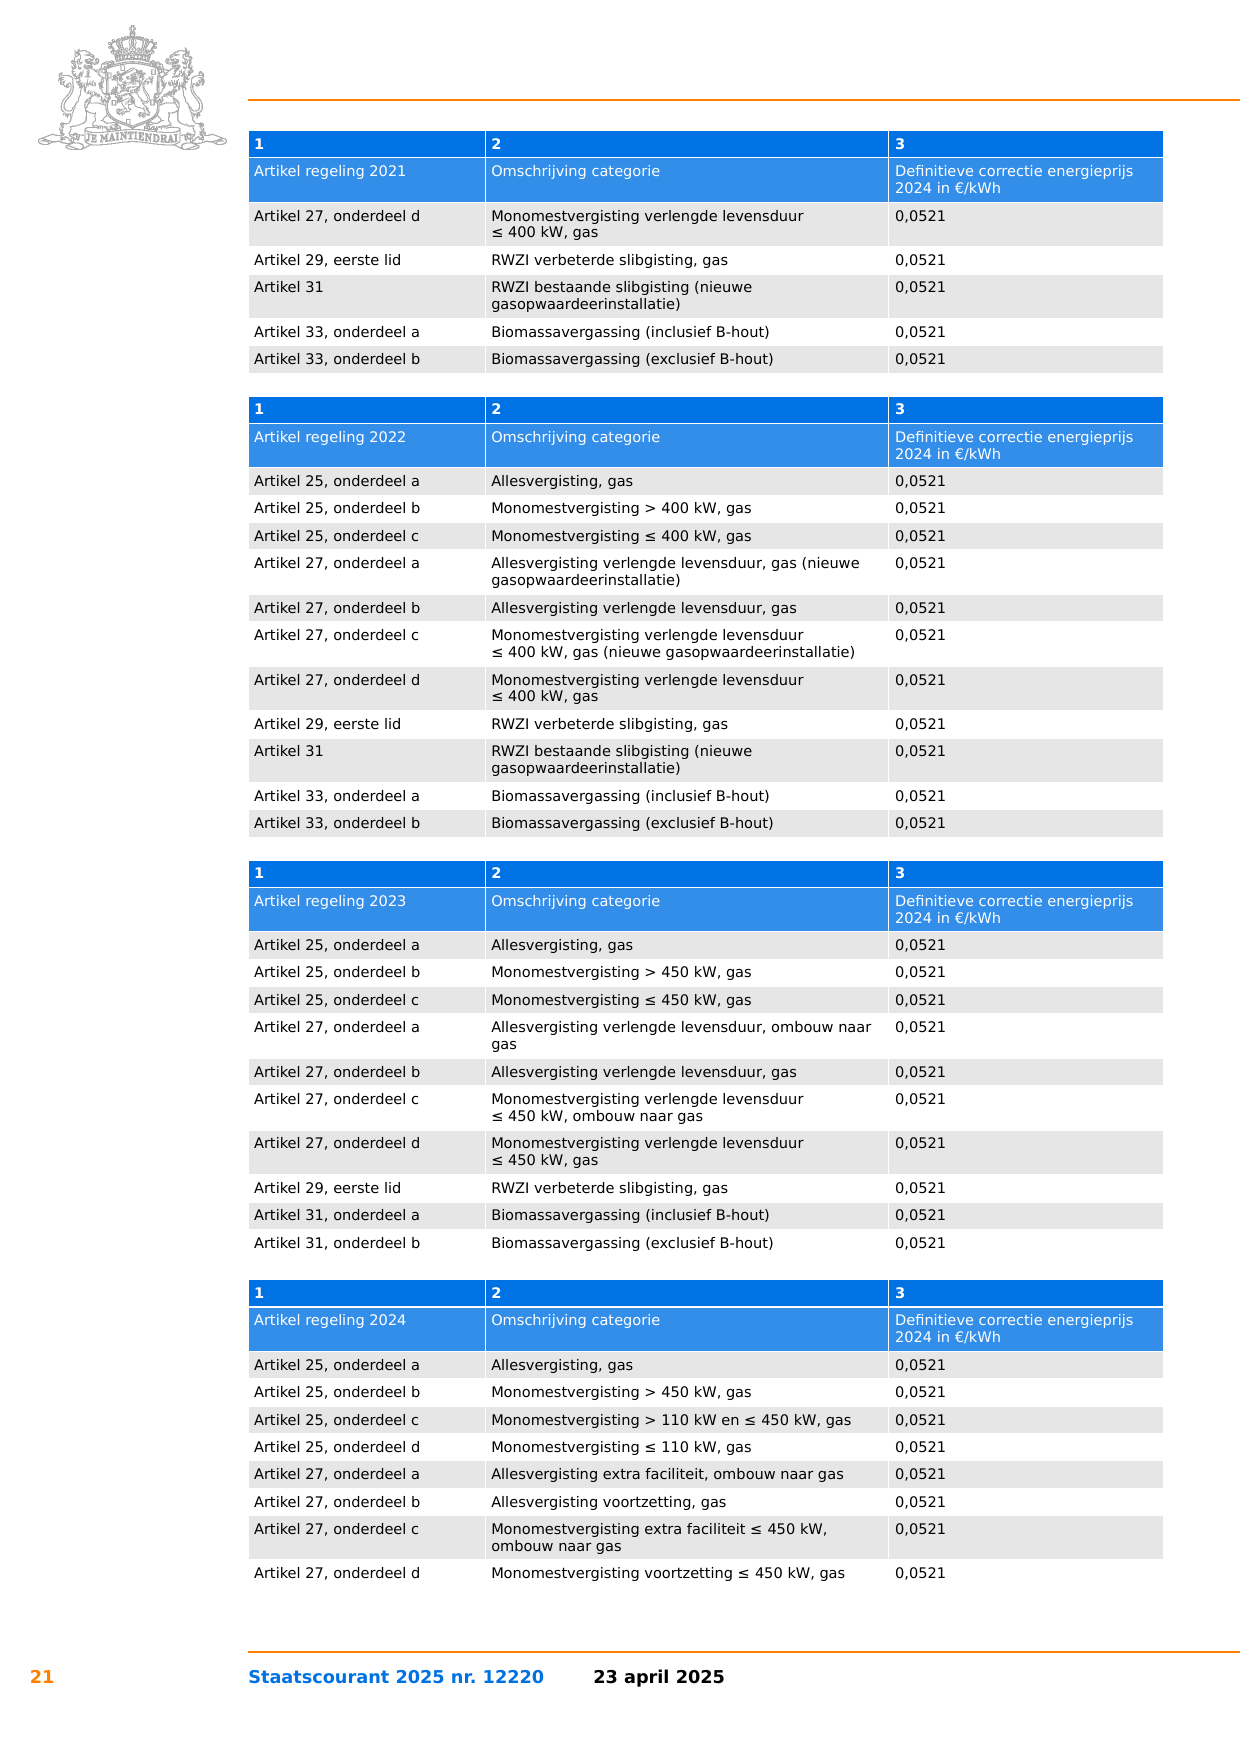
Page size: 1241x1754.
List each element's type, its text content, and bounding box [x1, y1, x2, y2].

table_cell Artikel 27, onderdeel a [249, 1015, 485, 1058]
table_cell 0,0521 [889, 932, 1163, 959]
table_cell Artikel regeling 2021 [249, 158, 485, 202]
table_cell Artikel 25, onderdeel c [249, 1407, 485, 1433]
table_cell Allesvergisting verlengde levensduur, gas [486, 595, 888, 621]
table_cell Artikel 31, onderdeel a [249, 1203, 485, 1229]
table_cell 0,0521 [889, 247, 1163, 273]
table_cell Biomassavergassing (inclusief B-hout) [486, 1203, 888, 1229]
table_cell Allesvergisting, gas [486, 468, 888, 495]
table_header 2 [486, 1280, 888, 1306]
table_cell 0,0521 [889, 1175, 1163, 1201]
table_cell Allesvergisting, gas [486, 1352, 888, 1378]
table_cell Monomestvergisting ≤ 110 kW, gas [486, 1434, 888, 1460]
table_cell 0,0521 [889, 1352, 1163, 1378]
table_cell Artikel 29, eerste lid [249, 1175, 485, 1201]
table_cell 0,0521 [889, 739, 1163, 782]
table_header 2 [486, 131, 888, 157]
table_cell 0,0521 [889, 203, 1163, 246]
table_cell 0,0521 [889, 468, 1163, 495]
table_cell Artikel 25, onderdeel b [249, 960, 485, 986]
table_header 3 [889, 861, 1163, 887]
table_cell 0,0521 [889, 1230, 1163, 1256]
table_cell 0,0521 [889, 1379, 1163, 1406]
table_cell Artikel 27, onderdeel a [249, 551, 485, 594]
table_cell Omschrijving categorie [486, 1308, 888, 1351]
table_cell RWZI verbeterde slibgisting, gas [486, 1175, 888, 1201]
table_cell Biomassavergassing (exclusief B-hout) [486, 346, 888, 373]
table_cell Artikel 27, onderdeel d [249, 1561, 485, 1587]
table_cell Monomestvergisting ≤ 450 kW, gas [486, 987, 888, 1013]
table_cell Artikel 27, onderdeel a [249, 1461, 485, 1488]
table_cell Artikel 27, onderdeel b [249, 1059, 485, 1085]
table_cell Artikel 27, onderdeel b [249, 595, 485, 621]
table_cell Artikel 27, onderdeel c [249, 1516, 485, 1559]
table_cell Allesvergisting verlengde levensduur, ombouw naar gas [486, 1015, 888, 1058]
table_cell Monomestvergisting verlengde levensduur ≤ 450 kW, gas [486, 1131, 888, 1174]
table_cell 0,0521 [889, 960, 1163, 986]
table_cell 0,0521 [889, 1489, 1163, 1515]
table_cell Monomestvergisting > 450 kW, gas [486, 1379, 888, 1406]
table_cell Monomestvergisting verlengde levensduur ≤ 450 kW, ombouw naar gas [486, 1086, 888, 1129]
table_cell Omschrijving categorie [486, 424, 888, 467]
table_cell Allesvergisting verlengde levensduur, gas [486, 1059, 888, 1085]
table_cell Monomestvergisting verlengde levensduur ≤ 400 kW, gas [486, 203, 888, 246]
table_cell 0,0521 [889, 987, 1163, 1013]
table_cell Monomestvergisting > 400 kW, gas [486, 496, 888, 522]
table_cell Monomestvergisting verlengde levensduur ≤ 400 kW, gas (nieuwe gasopwaardeerinstallatie) [486, 622, 888, 666]
table_cell Definitieve correctie energieprijs 2024 in €/kWh [889, 1308, 1163, 1351]
table_cell Monomestvergisting extra faciliteit ≤ 450 kW, ombouw naar gas [486, 1516, 888, 1559]
table_cell 0,0521 [889, 783, 1163, 809]
table_cell Omschrijving categorie [486, 888, 888, 931]
table_cell Artikel 25, onderdeel a [249, 932, 485, 959]
table_cell Artikel regeling 2023 [249, 888, 485, 931]
table_cell Definitieve correctie energieprijs 2024 in €/kWh [889, 158, 1163, 202]
table_cell Artikel 25, onderdeel b [249, 496, 485, 522]
table_cell Artikel 25, onderdeel d [249, 1434, 485, 1460]
table_header 1 [249, 131, 485, 157]
table_cell Artikel 25, onderdeel b [249, 1379, 485, 1406]
table_cell Allesvergisting, gas [486, 932, 888, 959]
table_cell Artikel 31 [249, 275, 485, 318]
table_header 1 [249, 1280, 485, 1306]
table_cell Biomassavergassing (inclusief B-hout) [486, 783, 888, 809]
table_cell 0,0521 [889, 1434, 1163, 1460]
table_cell Artikel 27, onderdeel b [249, 1489, 485, 1515]
table_cell 0,0521 [889, 1407, 1163, 1433]
table_cell 0,0521 [889, 1131, 1163, 1174]
table_cell Artikel 27, onderdeel c [249, 1086, 485, 1129]
table_cell 0,0521 [889, 667, 1163, 710]
table_cell Artikel 27, onderdeel c [249, 622, 485, 666]
table_cell Omschrijving categorie [486, 158, 888, 202]
table_cell Monomestvergisting > 110 kW en ≤ 450 kW, gas [486, 1407, 888, 1433]
picture [38, 25, 227, 150]
table_cell 0,0521 [889, 551, 1163, 594]
table_cell Artikel 25, onderdeel a [249, 468, 485, 495]
table_cell Artikel regeling 2024 [249, 1308, 485, 1351]
table_cell 0,0521 [889, 346, 1163, 373]
table_cell Artikel 29, eerste lid [249, 711, 485, 737]
table_cell Monomestvergisting ≤ 400 kW, gas [486, 523, 888, 549]
table_header 3 [889, 131, 1163, 157]
table_cell 0,0521 [889, 275, 1163, 318]
table_cell Artikel 31 [249, 739, 485, 782]
table_cell 0,0521 [889, 711, 1163, 737]
table_header 1 [249, 861, 485, 887]
table_header 3 [889, 397, 1163, 423]
table_cell Artikel regeling 2022 [249, 424, 485, 467]
table_cell 0,0521 [889, 1086, 1163, 1129]
table_header 2 [486, 861, 888, 887]
table_cell 0,0521 [889, 1561, 1163, 1587]
table_cell Artikel 33, onderdeel a [249, 319, 485, 345]
table_cell Artikel 25, onderdeel c [249, 523, 485, 549]
table_cell Biomassavergassing (inclusief B-hout) [486, 319, 888, 345]
table_cell Artikel 27, onderdeel d [249, 1131, 485, 1174]
table_cell Allesvergisting extra faciliteit, ombouw naar gas [486, 1461, 888, 1488]
table_cell 0,0521 [889, 810, 1163, 837]
table_cell 0,0521 [889, 622, 1163, 666]
table_cell RWZI verbeterde slibgisting, gas [486, 711, 888, 737]
table_cell Monomestvergisting voortzetting ≤ 450 kW, gas [486, 1561, 888, 1587]
table_cell RWZI verbeterde slibgisting, gas [486, 247, 888, 273]
table_cell Artikel 29, eerste lid [249, 247, 485, 273]
table_cell Artikel 25, onderdeel c [249, 987, 485, 1013]
table_cell Artikel 27, onderdeel d [249, 203, 485, 246]
table_cell Monomestvergisting > 450 kW, gas [486, 960, 888, 986]
table_cell 0,0521 [889, 1461, 1163, 1488]
table_cell 0,0521 [889, 1059, 1163, 1085]
table_cell 0,0521 [889, 1516, 1163, 1559]
table_cell Artikel 27, onderdeel d [249, 667, 485, 710]
table_cell Definitieve correctie energieprijs 2024 in €/kWh [889, 888, 1163, 931]
table_cell Biomassavergassing (exclusief B-hout) [486, 1230, 888, 1256]
table_cell Artikel 25, onderdeel a [249, 1352, 485, 1378]
table_cell Allesvergisting voortzetting, gas [486, 1489, 888, 1515]
table_cell 0,0521 [889, 496, 1163, 522]
table_cell 0,0521 [889, 319, 1163, 345]
table_cell Definitieve correctie energieprijs 2024 in €/kWh [889, 424, 1163, 467]
table_header 3 [889, 1280, 1163, 1306]
table_header 1 [249, 397, 485, 423]
table_cell Artikel 33, onderdeel b [249, 810, 485, 837]
table_cell 0,0521 [889, 523, 1163, 549]
table_cell RWZI bestaande slibgisting (nieuwe gasopwaardeerinstallatie) [486, 275, 888, 318]
table_cell Artikel 33, onderdeel b [249, 346, 485, 373]
table_cell RWZI bestaande slibgisting (nieuwe gasopwaardeerinstallatie) [486, 739, 888, 782]
table_cell 0,0521 [889, 1203, 1163, 1229]
table_cell 0,0521 [889, 595, 1163, 621]
table_cell 0,0521 [889, 1015, 1163, 1058]
table_cell Monomestvergisting verlengde levensduur ≤ 400 kW, gas [486, 667, 888, 710]
table_cell Biomassavergassing (exclusief B-hout) [486, 810, 888, 837]
table_header 2 [486, 397, 888, 423]
table_cell Allesvergisting verlengde levensduur, gas (nieuwe gasopwaardeerinstallatie) [486, 551, 888, 594]
table_cell Artikel 33, onderdeel a [249, 783, 485, 809]
table_cell Artikel 31, onderdeel b [249, 1230, 485, 1256]
